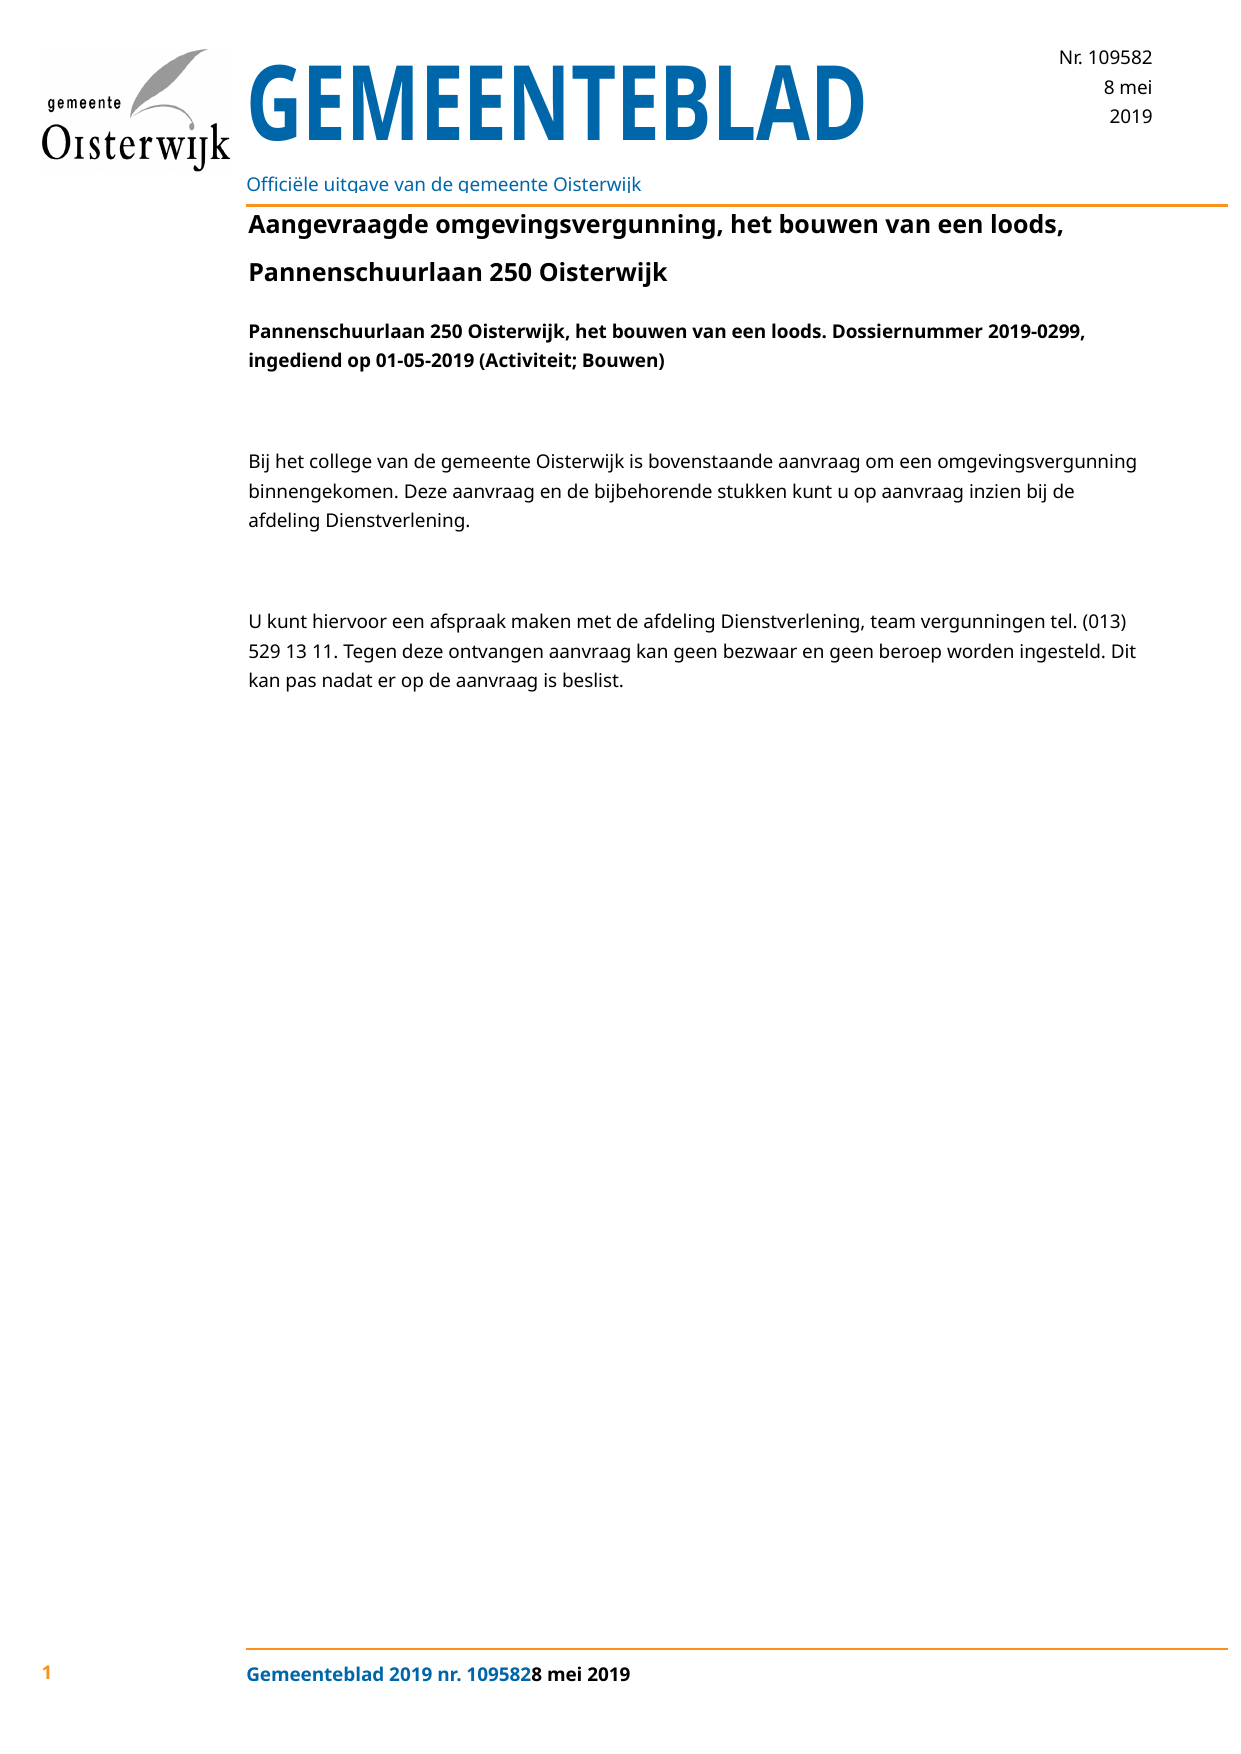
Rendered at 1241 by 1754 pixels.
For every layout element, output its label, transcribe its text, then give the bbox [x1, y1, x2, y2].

text Pannenschuurlaan 250 Oisterwijk, het bouwen van een loods. Dossiernummer 2019-0299, ingediend op 01-05-2019 (Activiteit; Bouwen) [248, 318, 1152, 373]
text Bij het college van de gemeente Oisterwijk is bovenstaande aanvraag om een omgevingsvergunning binnengekomen. Deze aanvraag en de bijbehorende stukken kunt u op aanvraag inzien bij de afdeling Dienstverlening. [248, 448, 1152, 533]
picture [41, 47, 231, 172]
text U kunt hiervoor een afspraak maken met de afdeling Dienstverlening, team vergunningen tel. (013) 529 13 11. Tegen deze ontvangen aanvraag kan geen bezwaar en geen beroep worden ingesteld. Dit kan pas nadat er op de aanvraag is beslist. [248, 608, 1152, 693]
text Aangevraagde omgevingsvergunning, het bouwen van een loods, Pannenschuurlaan 250 Oisterwijk [248, 207, 1152, 288]
